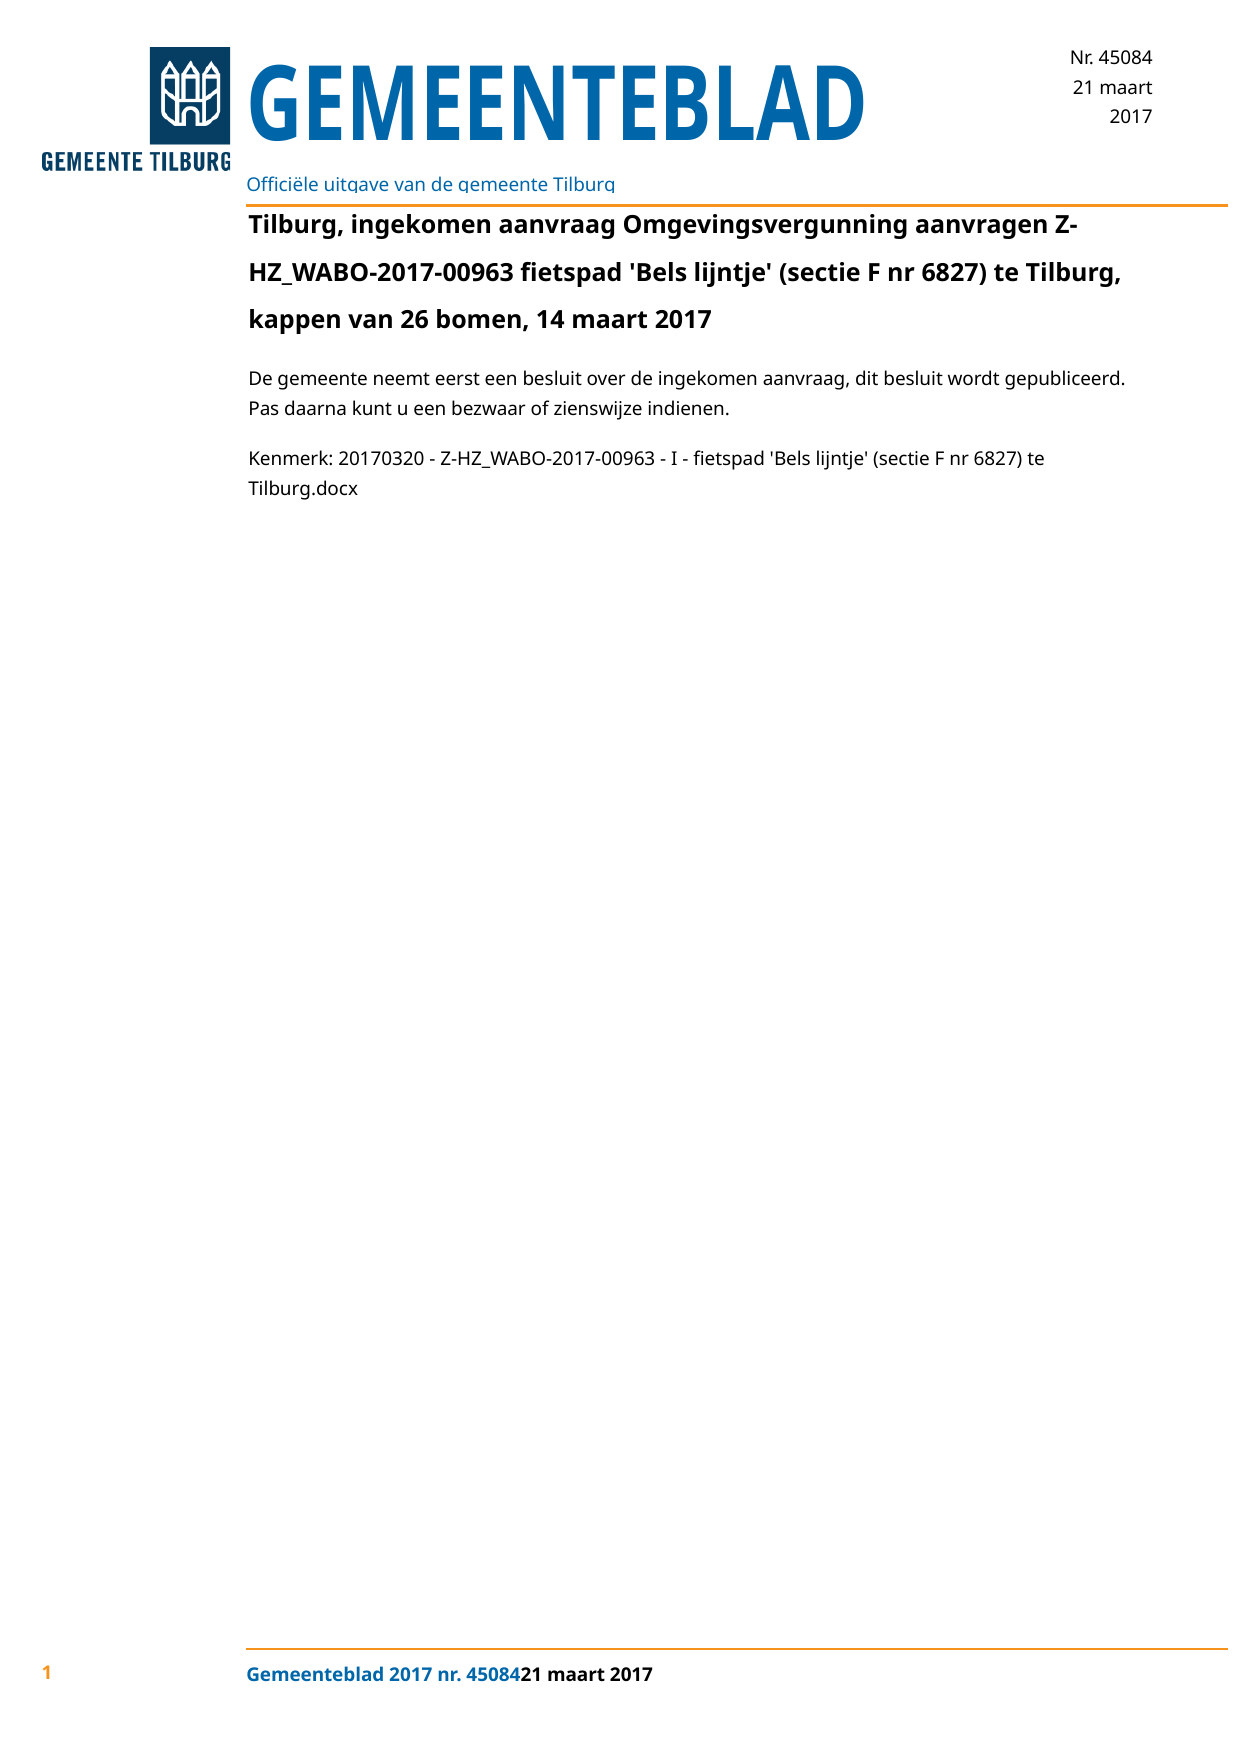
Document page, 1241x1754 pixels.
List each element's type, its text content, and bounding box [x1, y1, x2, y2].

picture [41, 47, 231, 172]
text Kenmerk: 20170320 - Z-HZ_WABO-2017-00963 - I - fietspad 'Bels lijntje' (sectie F nr 6827) te Tilburg.docx [248, 446, 1152, 501]
text De gemeente neemt eerst een besluit over de ingekomen aanvraag, dit besluit wordt gepubliceerd. Pas daarna kunt u een bezwaar of zienswijze indienen. [248, 366, 1152, 421]
text Tilburg, ingekomen aanvraag Omgevingsvergunning aanvragen Z-HZ_WABO-2017-00963 fietspad 'Bels lijntje' (sectie F nr 6827) te Tilburg, kappen van 26 bomen, 14 maart 2017 [248, 207, 1152, 336]
